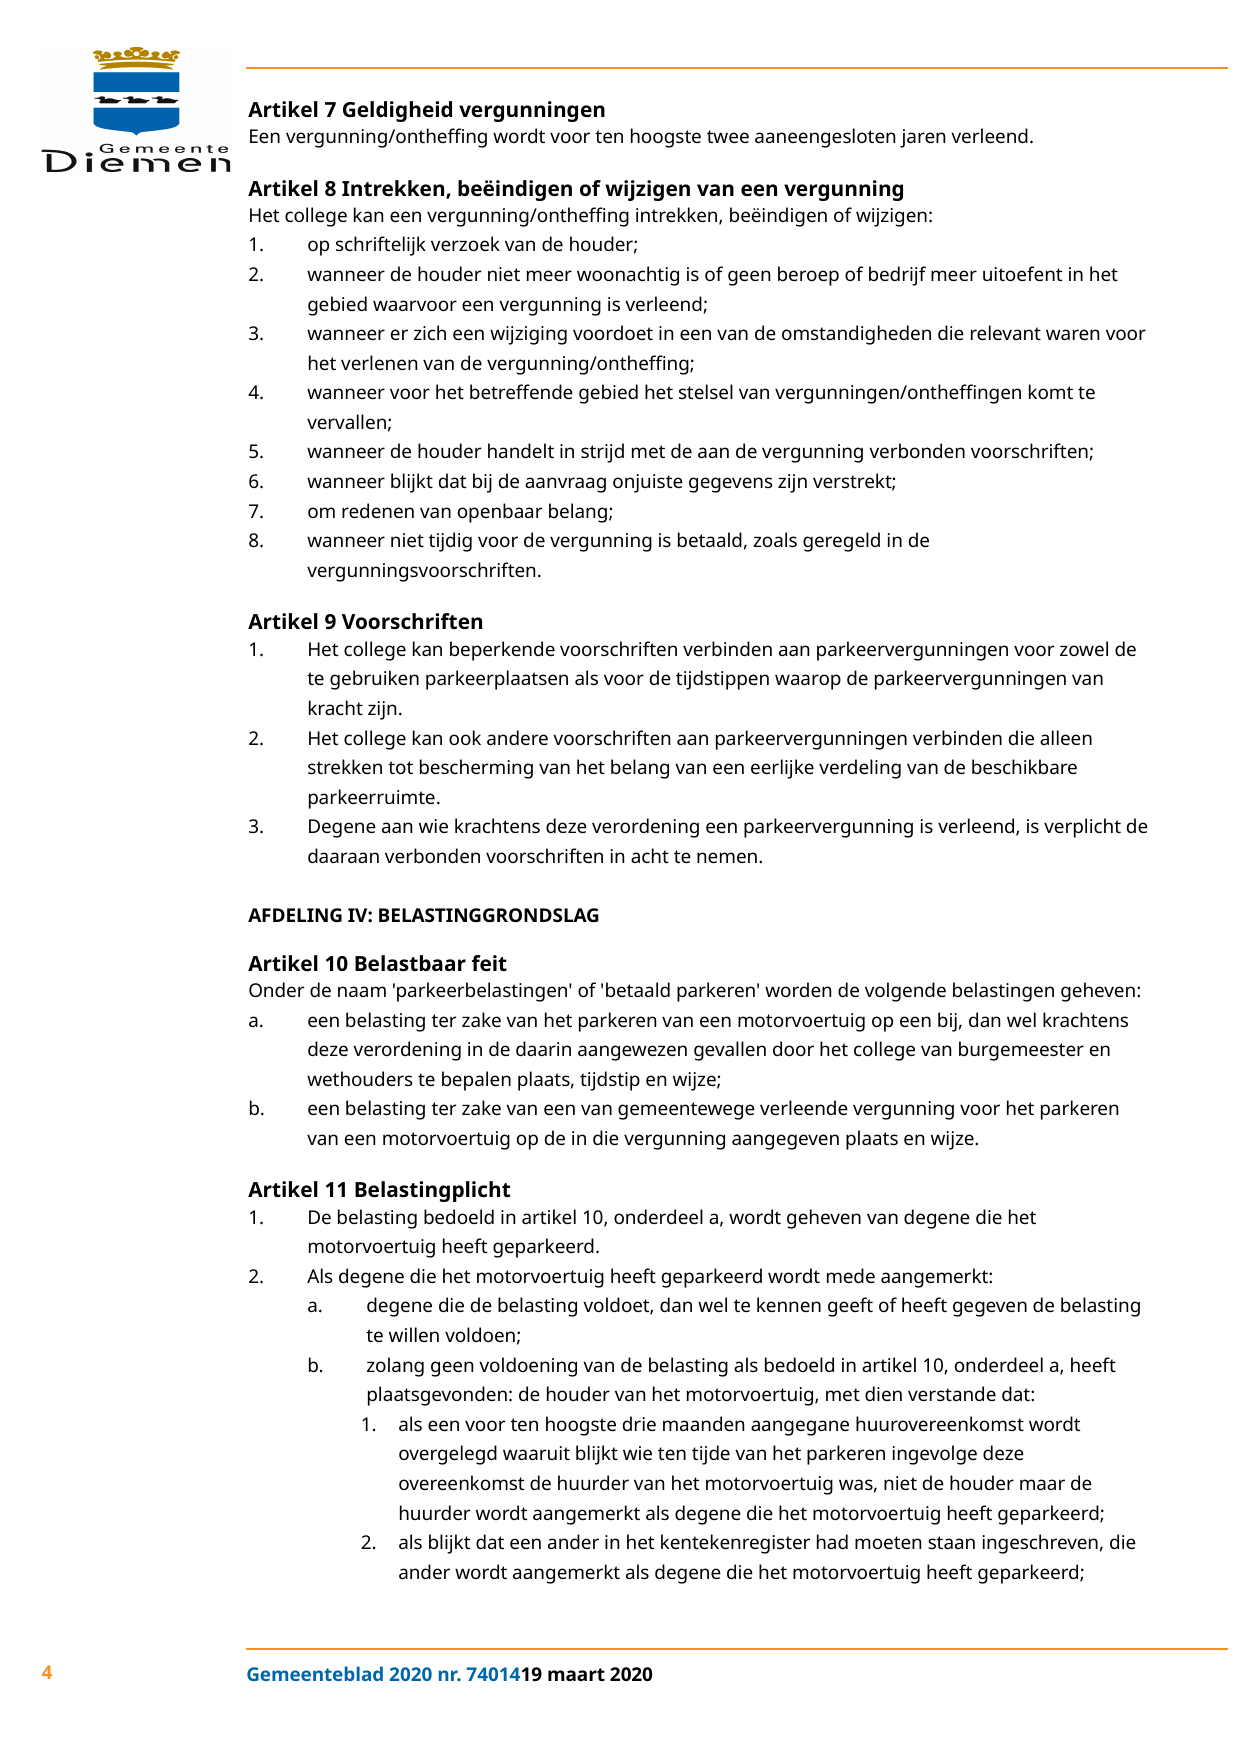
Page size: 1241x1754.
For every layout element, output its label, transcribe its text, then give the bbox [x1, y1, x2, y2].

text Onder de naam 'parkeerbelastingen' of 'betaald parkeren' worden de volgende belastingen geheven: [248, 977, 1152, 1003]
list om redenen van openbaar belang; [248, 498, 1152, 524]
list wanneer voor het betreffende gebied het stelsel van vergunningen/ontheffingen komt te vervallen; [248, 379, 1152, 435]
picture [41, 47, 231, 172]
list wanneer er zich een wijziging voordoet in een van de omstandigheden die relevant waren voor het verlenen van de vergunning/ontheffing; [248, 320, 1152, 376]
text Artikel 10 Belastbaar feit [248, 949, 1152, 977]
list De belasting bedoeld in artikel 10, onderdeel a, wordt geheven van degene die het motorvoertuig heeft geparkeerd. [248, 1204, 1152, 1259]
list Als degene die het motorvoertuig heeft geparkeerd wordt mede aangemerkt: [248, 1263, 1152, 1289]
text Artikel 9 Voorschriften [248, 607, 1152, 636]
list wanneer blijkt dat bij de aanvraag onjuiste gegevens zijn verstrekt; [248, 468, 1152, 494]
text Artikel 7 Geldigheid vergunningen [248, 95, 1152, 123]
list degene die de belasting voldoet, dan wel te kennen geeft of heeft gegeven de belasting te willen voldoen; [307, 1293, 1152, 1348]
list als een voor ten hoogste drie maanden aangegane huurovereenkomst wordt overgelegd waaruit blijkt wie ten tijde van het parkeren ingevolge deze overeenkomst de huurder van het motorvoertuig was, niet de houder maar de huurder wordt aangemerkt als degene die het motorvoertuig heeft geparkeerd; [361, 1411, 1152, 1526]
text Een vergunning/ontheffing wordt voor ten hoogste twee aaneengesloten jaren verleend. [248, 123, 1152, 149]
text Het college kan een vergunning/ontheffing intrekken, beëindigen of wijzigen: [248, 202, 1152, 228]
list Het college kan beperkende voorschriften verbinden aan parkeervergunningen voor zowel de te gebruiken parkeerplaatsen als voor de tijdstippen waarop de parkeervergunningen van kracht zijn. [248, 636, 1152, 721]
list Degene aan wie krachtens deze verordening een parkeervergunning is verleend, is verplicht de daaraan verbonden voorschriften in acht te nemen. [248, 813, 1152, 869]
list wanneer de houder niet meer woonachtig is of geen beroep of bedrijf meer uitoefent in het gebied waarvoor een vergunning is verleend; [248, 261, 1152, 317]
list een belasting ter zake van een van gemeentewege verleende vergunning voor het parkeren van een motorvoertuig op de in die vergunning aangegeven plaats en wijze. [248, 1096, 1152, 1151]
text Artikel 11 Belastingplicht [248, 1176, 1152, 1204]
list Het college kan ook andere voorschriften aan parkeervergunningen verbinden die alleen strekken tot bescherming van het belang van een eerlijke verdeling van de beschikbare parkeerruimte. [248, 725, 1152, 809]
list zolang geen voldoening van de belasting als bedoeld in artikel 10, onderdeel a, heeft plaatsgevonden: de houder van het motorvoertuig, met dien verstande dat: [307, 1352, 1152, 1407]
list als blijkt dat een ander in het kentekenregister had moeten staan ingeschreven, die ander wordt aangemerkt als degene die het motorvoertuig heeft geparkeerd; [361, 1529, 1152, 1585]
list op schriftelijk verzoek van de houder; [248, 232, 1152, 257]
text Artikel 8 Intrekken, beëindigen of wijzigen van een vergunning [248, 174, 1152, 202]
text AFDELING IV: BELASTINGGRONDSLAG [248, 902, 1152, 928]
list wanneer niet tijdig voor de vergunning is betaald, zoals geregeld in de vergunningsvoorschriften. [248, 527, 1152, 583]
list een belasting ter zake van het parkeren van een motorvoertuig op een bij, dan wel krachtens deze verordening in de daarin aangewezen gevallen door het college van burgemeester en wethouders te bepalen plaats, tijdstip en wijze; [248, 1007, 1152, 1092]
list wanneer de houder handelt in strijd met de aan de vergunning verbonden voorschriften; [248, 439, 1152, 464]
